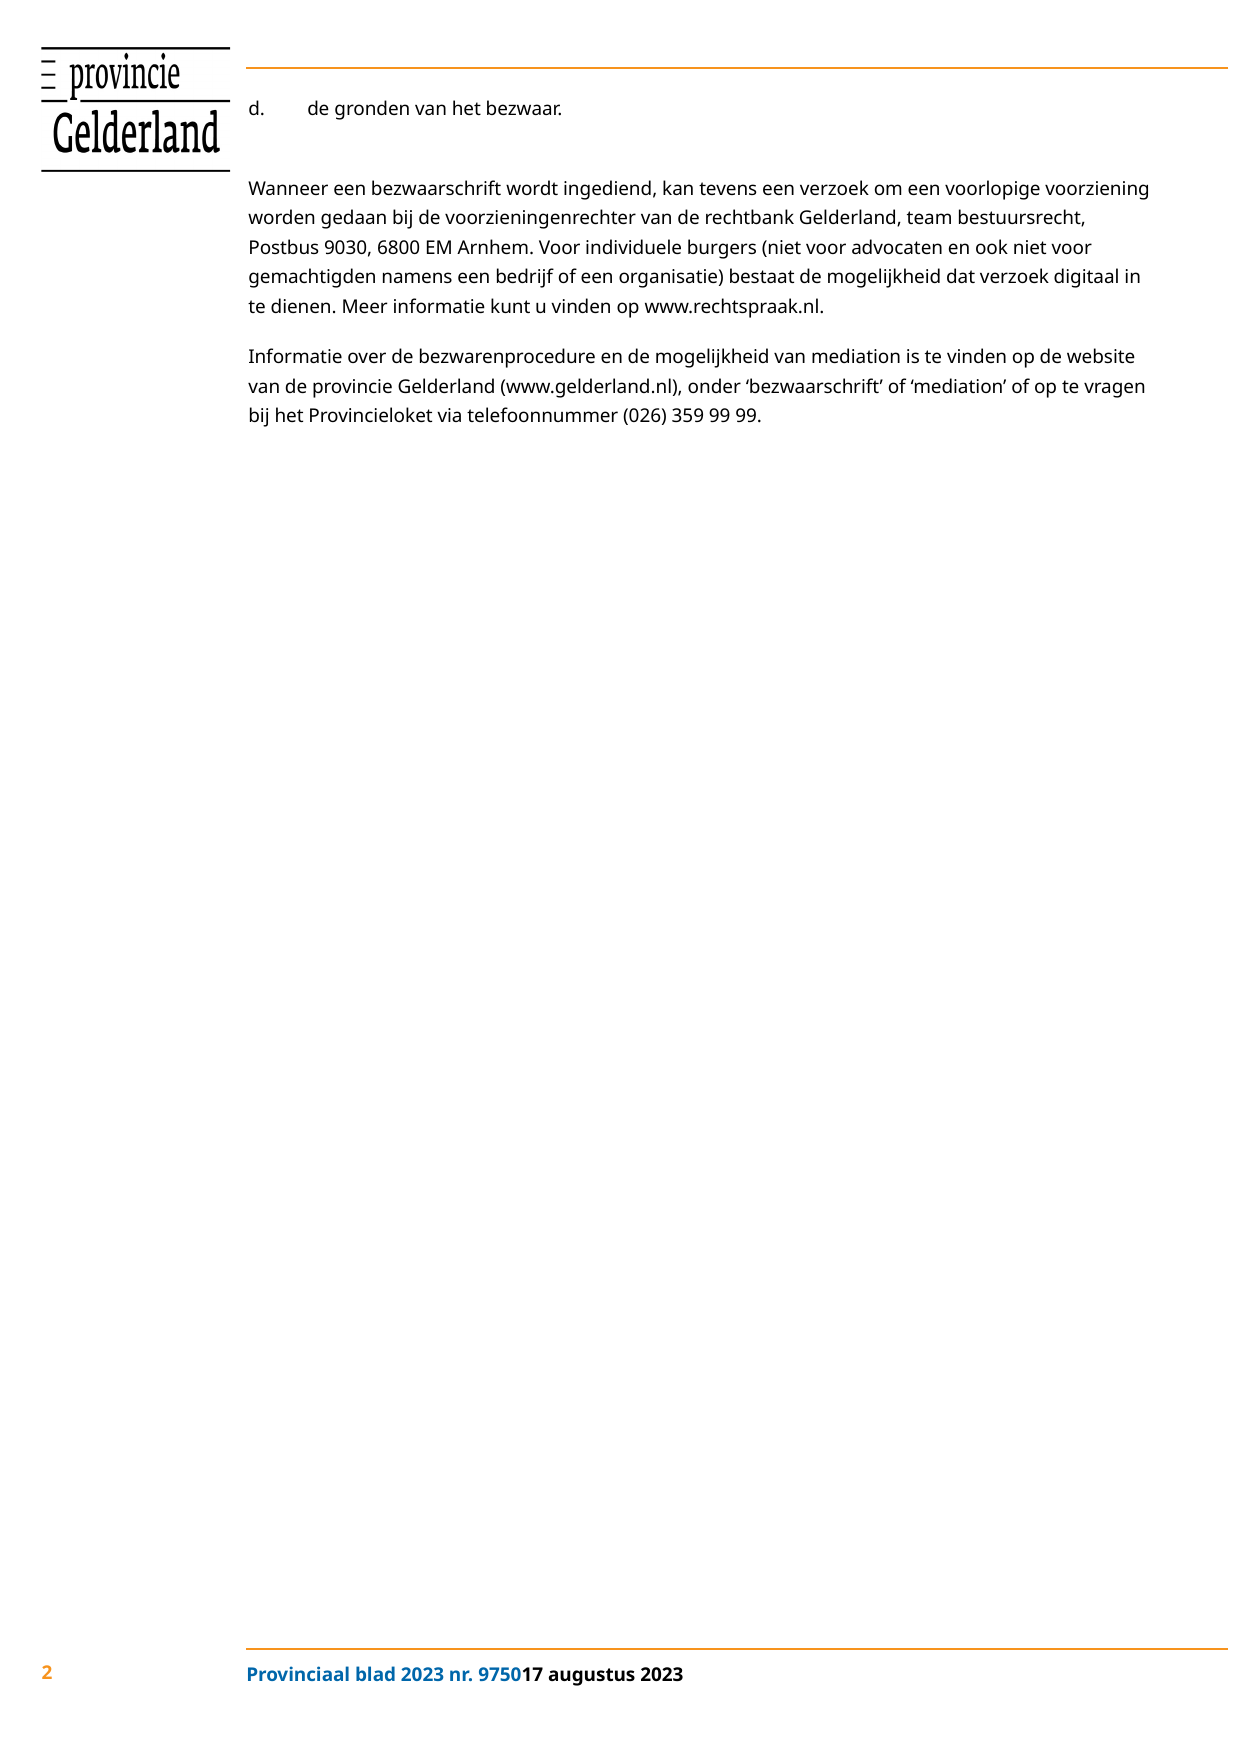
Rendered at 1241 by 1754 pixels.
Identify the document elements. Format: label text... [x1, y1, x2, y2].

text Informatie over de bezwarenprocedure en de mogelijkheid van mediation is te vinden op de website van de provincie Gelderland (www.gelderland.nl), onder ‘bezwaarschrift’ of ‘mediation’ of op te vragen bij het Provincieloket via telefoonnummer (026) 359 99 99. [248, 343, 1152, 428]
text Wanneer een bezwaarschrift wordt ingediend, kan tevens een verzoek om een voorlopige voorziening worden gedaan bij de voorzieningenrechter van de rechtbank Gelderland, team bestuursrecht, Postbus 9030, 6800 EM Arnhem. Voor individuele burgers (niet voor advocaten en ook niet voor gemachtigden namens een bedrijf of een organisatie) bestaat de mogelijkheid dat verzoek digitaal in te dienen. Meer informatie kunt u vinden op www.rechtspraak.nl. [248, 175, 1152, 319]
list de gronden van het bezwaar. [248, 95, 1152, 121]
picture [41, 47, 231, 172]
